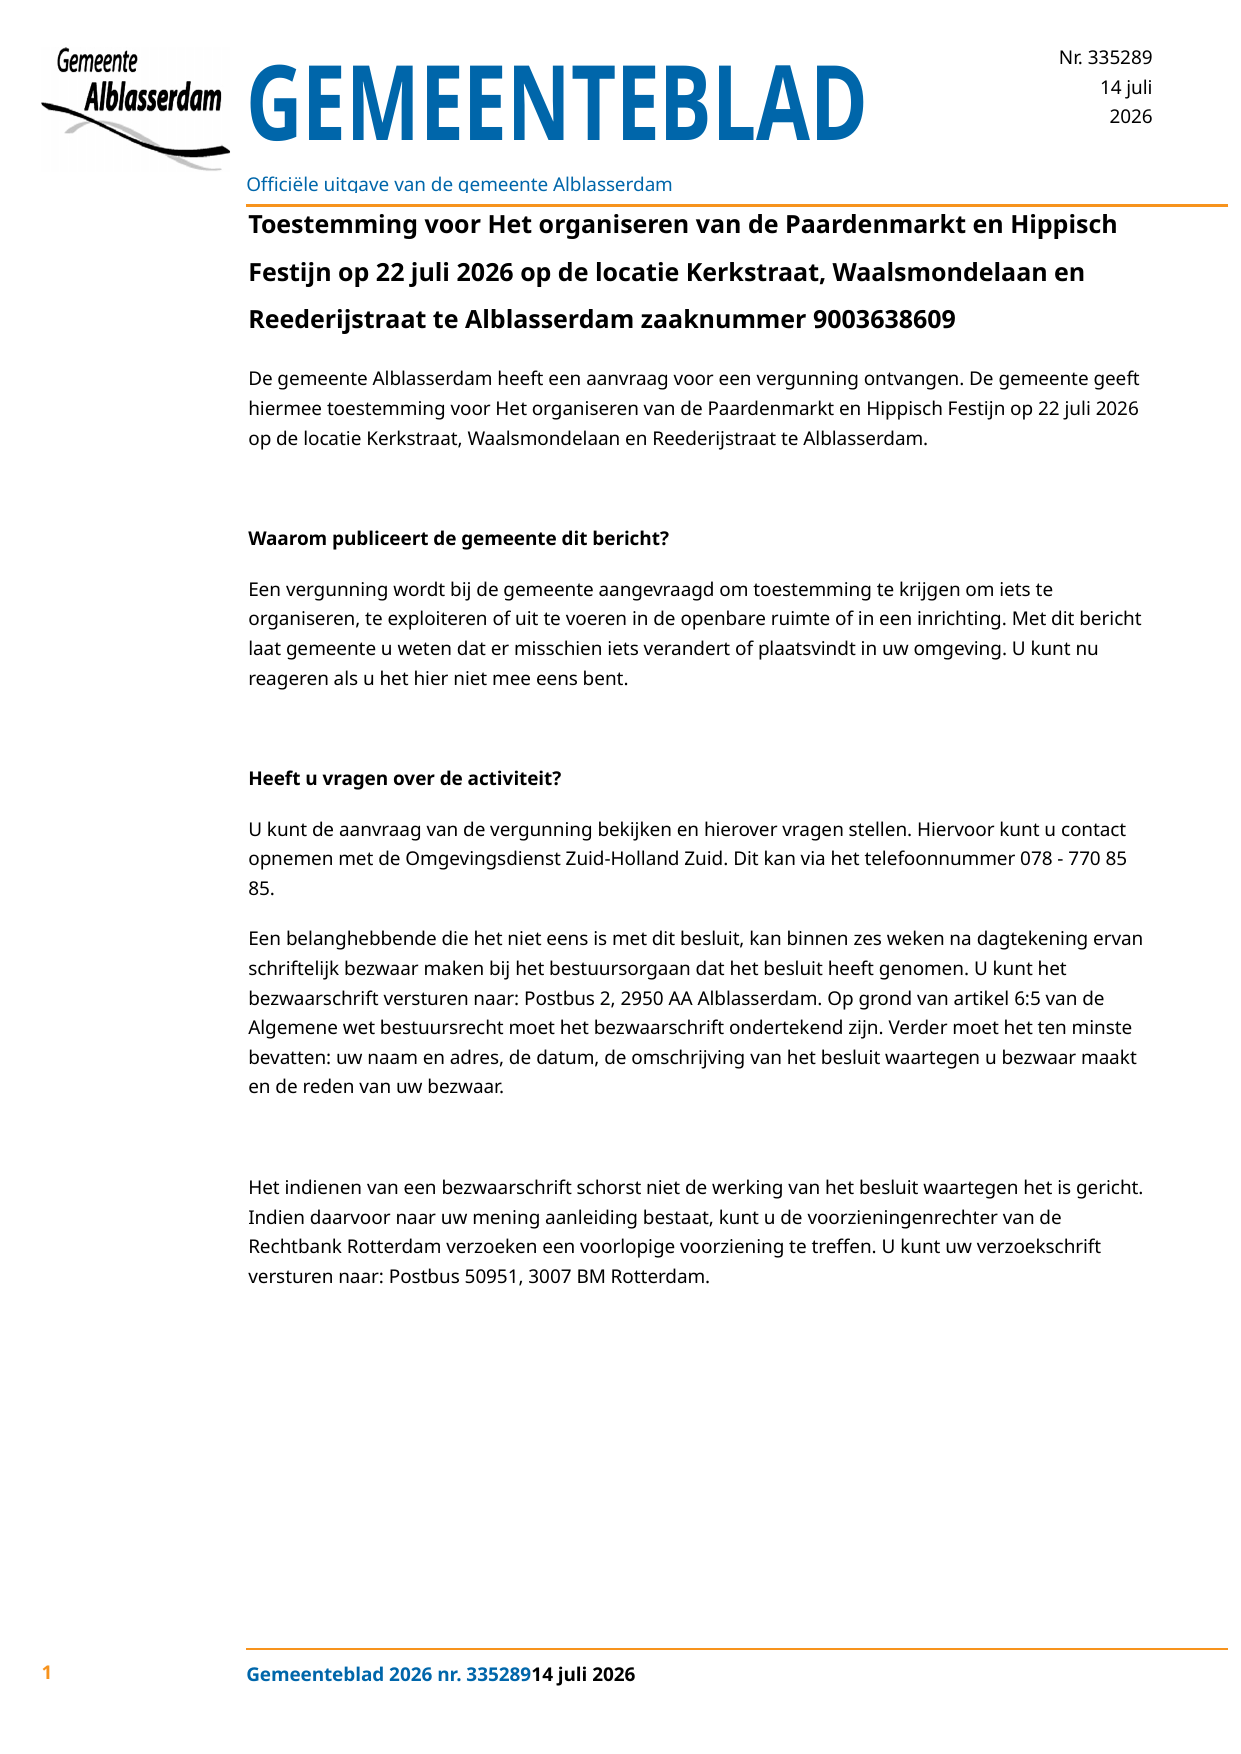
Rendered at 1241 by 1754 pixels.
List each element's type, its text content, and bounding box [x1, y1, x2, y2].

text Toestemming voor Het organiseren van de Paardenmarkt en Hippisch Festijn op 22 juli 2026 op de locatie Kerkstraat, Waalsmondelaan en Reederijstraat te Alblasserdam zaaknummer 9003638609 [248, 207, 1152, 336]
text Het indienen van een bezwaarschrift schorst niet de werking van het besluit waartegen het is gericht. Indien daarvoor naar uw mening aanleiding bestaat, kunt u de voorzieningenrechter van de Rechtbank Rotterdam verzoeken een voorlopige voorziening te treffen. U kunt uw verzoekschrift versturen naar: Postbus 50951, 3007 BM Rotterdam. [248, 1174, 1152, 1289]
text De gemeente Alblasserdam heeft een aanvraag voor een vergunning ontvangen. De gemeente geeft hiermee toestemming voor Het organiseren van de Paardenmarkt en Hippisch Festijn op 22 juli 2026 op de locatie Kerkstraat, Waalsmondelaan en Reederijstraat te Alblasserdam. [248, 366, 1152, 450]
text Waarom publiceert de gemeente dit bericht? [248, 526, 1152, 551]
picture [41, 47, 231, 172]
text Een vergunning wordt bij de gemeente aangevraagd om toestemming te krijgen om iets te organiseren, te exploiteren of uit te voeren in de openbare ruimte of in een inrichting. Met dit bericht laat gemeente u weten dat er misschien iets verandert of plaatsvindt in uw omgeving. U kunt nu reageren als u het hier niet mee eens bent. [248, 576, 1152, 690]
text U kunt de aanvraag van de vergunning bekijken en hierover vragen stellen. Hiervoor kunt u contact opnemen met de Omgevingsdienst Zuid-Holland Zuid. Dit kan via het telefoonnummer 078 - 770 85 85. [248, 816, 1152, 901]
text Heeft u vragen over de activiteit? [248, 766, 1152, 791]
text Een belanghebbende die het niet eens is met dit besluit, kan binnen zes weken na dagtekening ervan schriftelijk bezwaar maken bij het bestuursorgaan dat het besluit heeft genomen. U kunt het bezwaarschrift versturen naar: Postbus 2, 2950 AA Alblasserdam. Op grond van artikel 6:5 van de Algemene wet bestuursrecht moet het bezwaarschrift ondertekend zijn. Verder moet het ten minste bevatten: uw naam en adres, de datum, de omschrijving van het besluit waartegen u bezwaar maakt en de reden van uw bezwaar. [248, 926, 1152, 1099]
